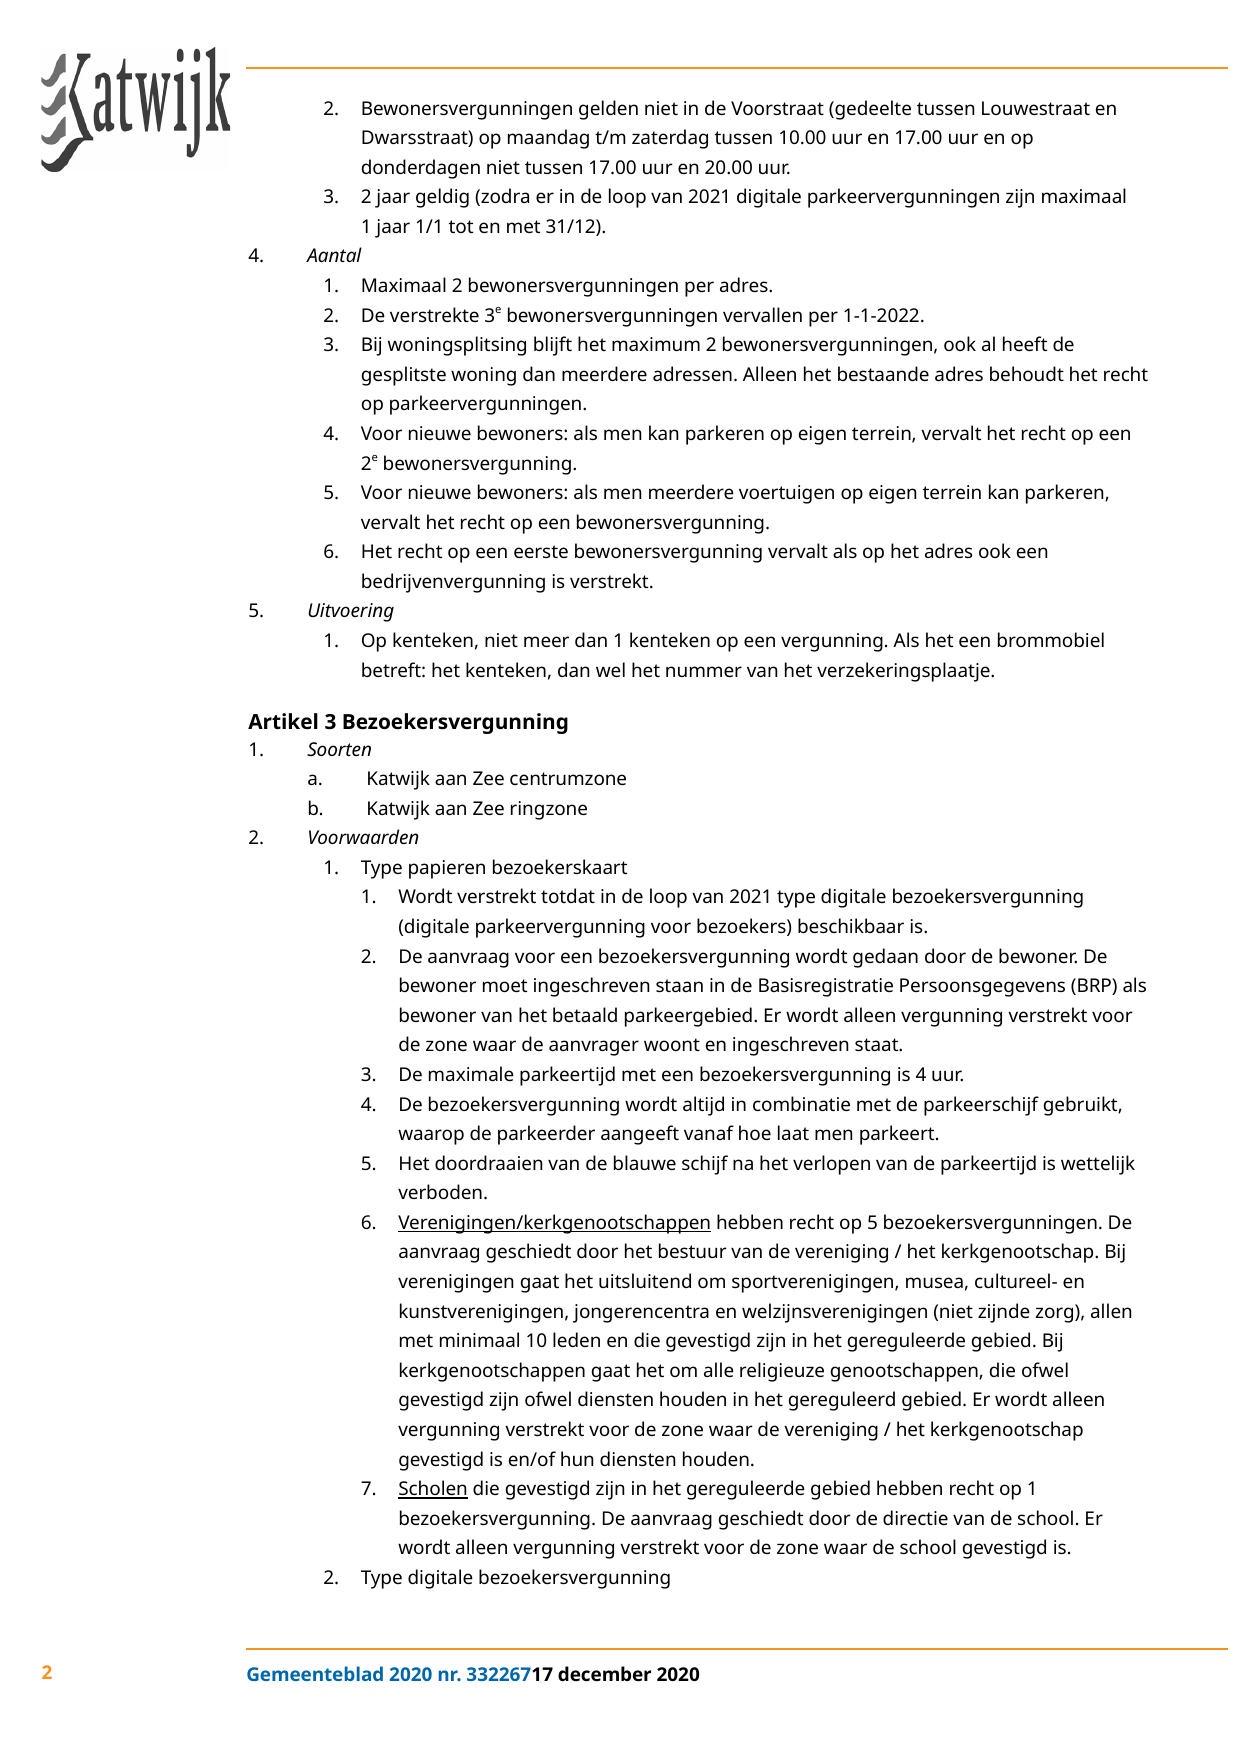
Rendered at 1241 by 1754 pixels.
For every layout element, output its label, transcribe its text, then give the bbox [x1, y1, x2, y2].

list Het recht op een eerste bewonersvergunning vervalt als op het adres ook een bedrijvenvergunning is verstrekt. [323, 538, 1152, 594]
list Soorten [248, 736, 1152, 761]
list Type digitale bezoekersvergunning [323, 1564, 1152, 1590]
list Voor nieuwe bewoners: als men meerdere voertuigen op eigen terrein kan parkeren, vervalt het recht op een bewonersvergunning. [323, 479, 1152, 535]
list De maximale parkeertijd met een bezoekersvergunning is 4 uur. [361, 1061, 1152, 1087]
list Bij woningsplitsing blijft het maximum 2 bewonersvergunningen, ook al heeft de gesplitste woning dan meerdere adressen. Alleen het bestaande adres behoudt het recht op parkeervergunningen. [323, 331, 1152, 416]
list De aanvraag voor een bezoekersvergunning wordt gedaan door de bewoner. De bewoner moet ingeschreven staan in de Basisregistratie Persoonsgegevens (BRP) als bewoner van het betaald parkeergebied. Er wordt alleen vergunning verstrekt voor de zone waar de aanvrager woont en ingeschreven staat. [361, 943, 1152, 1057]
list Katwijk aan Zee ringzone [307, 795, 1152, 821]
list De verstrekte 3e bewonersvergunningen vervallen per 1-1-2022. [323, 302, 1152, 328]
list Uitvoering [248, 598, 1152, 623]
list Verenigingen/kerkgenootschappen hebben recht op 5 bezoekersvergunningen. De aanvraag geschiedt door het bestuur van de vereniging / het kerkgenootschap. Bij verenigingen gaat het uitsluitend om sportverenigingen, musea, cultureel- en kunstverenigingen, jongerencentra en welzijnsverenigingen (niet zijnde zorg), allen met minimaal 10 leden en die gevestigd zijn in het gereguleerde gebied. Bij kerkgenootschappen gaat het om alle religieuze genootschappen, die ofwel gevestigd zijn ofwel diensten houden in het gereguleerd gebied. Er wordt alleen vergunning verstrekt voor de zone waar de vereniging / het kerkgenootschap gevestigd is en/of hun diensten houden. [361, 1209, 1152, 1471]
list Bewonersvergunningen gelden niet in de Voorstraat (gedeelte tussen Louwestraat en Dwarsstraat) op maandag t/m zaterdag tussen 10.00 uur en 17.00 uur en op donderdagen niet tussen 17.00 uur en 20.00 uur. [323, 95, 1152, 180]
list Type papieren bezoekerskaart [323, 854, 1152, 880]
list Katwijk aan Zee centrumzone [307, 765, 1152, 791]
text Artikel 3 Bezoekersvergunning [248, 707, 1152, 736]
list Scholen die gevestigd zijn in het gereguleerde gebied hebben recht op 1 bezoekersvergunning. De aanvraag geschiedt door de directie van de school. Er wordt alleen vergunning verstrekt voor de zone waar de school gevestigd is. [361, 1475, 1152, 1560]
list Het doordraaien van de blauwe schijf na het verlopen van de parkeertijd is wettelijk verboden. [361, 1150, 1152, 1205]
list Voor nieuwe bewoners: als men kan parkeren op eigen terrein, vervalt het recht op een 2e bewonersvergunning. [323, 420, 1152, 476]
list De bezoekersvergunning wordt altijd in combinatie met de parkeerschijf gebruikt, waarop de parkeerder aangeeft vanaf hoe laat men parkeert. [361, 1091, 1152, 1146]
list Aantal [248, 243, 1152, 268]
list 2 jaar geldig (zodra er in de loop van 2021 digitale parkeervergunningen zijn maximaal 1 jaar 1/1 tot en met 31/12). [323, 183, 1152, 239]
list Maximaal 2 bewonersvergunningen per adres. [323, 272, 1152, 298]
list Voorwaarden [248, 824, 1152, 850]
list Op kenteken, niet meer dan 1 kenteken op een vergunning. Als het een brommobiel betreft: het kenteken, dan wel het nummer van het verzekeringsplaatje. [323, 627, 1152, 683]
picture [41, 47, 231, 172]
list Wordt verstrekt totdat in de loop van 2021 type digitale bezoekersvergunning (digitale parkeervergunning voor bezoekers) beschikbaar is. [361, 884, 1152, 939]
